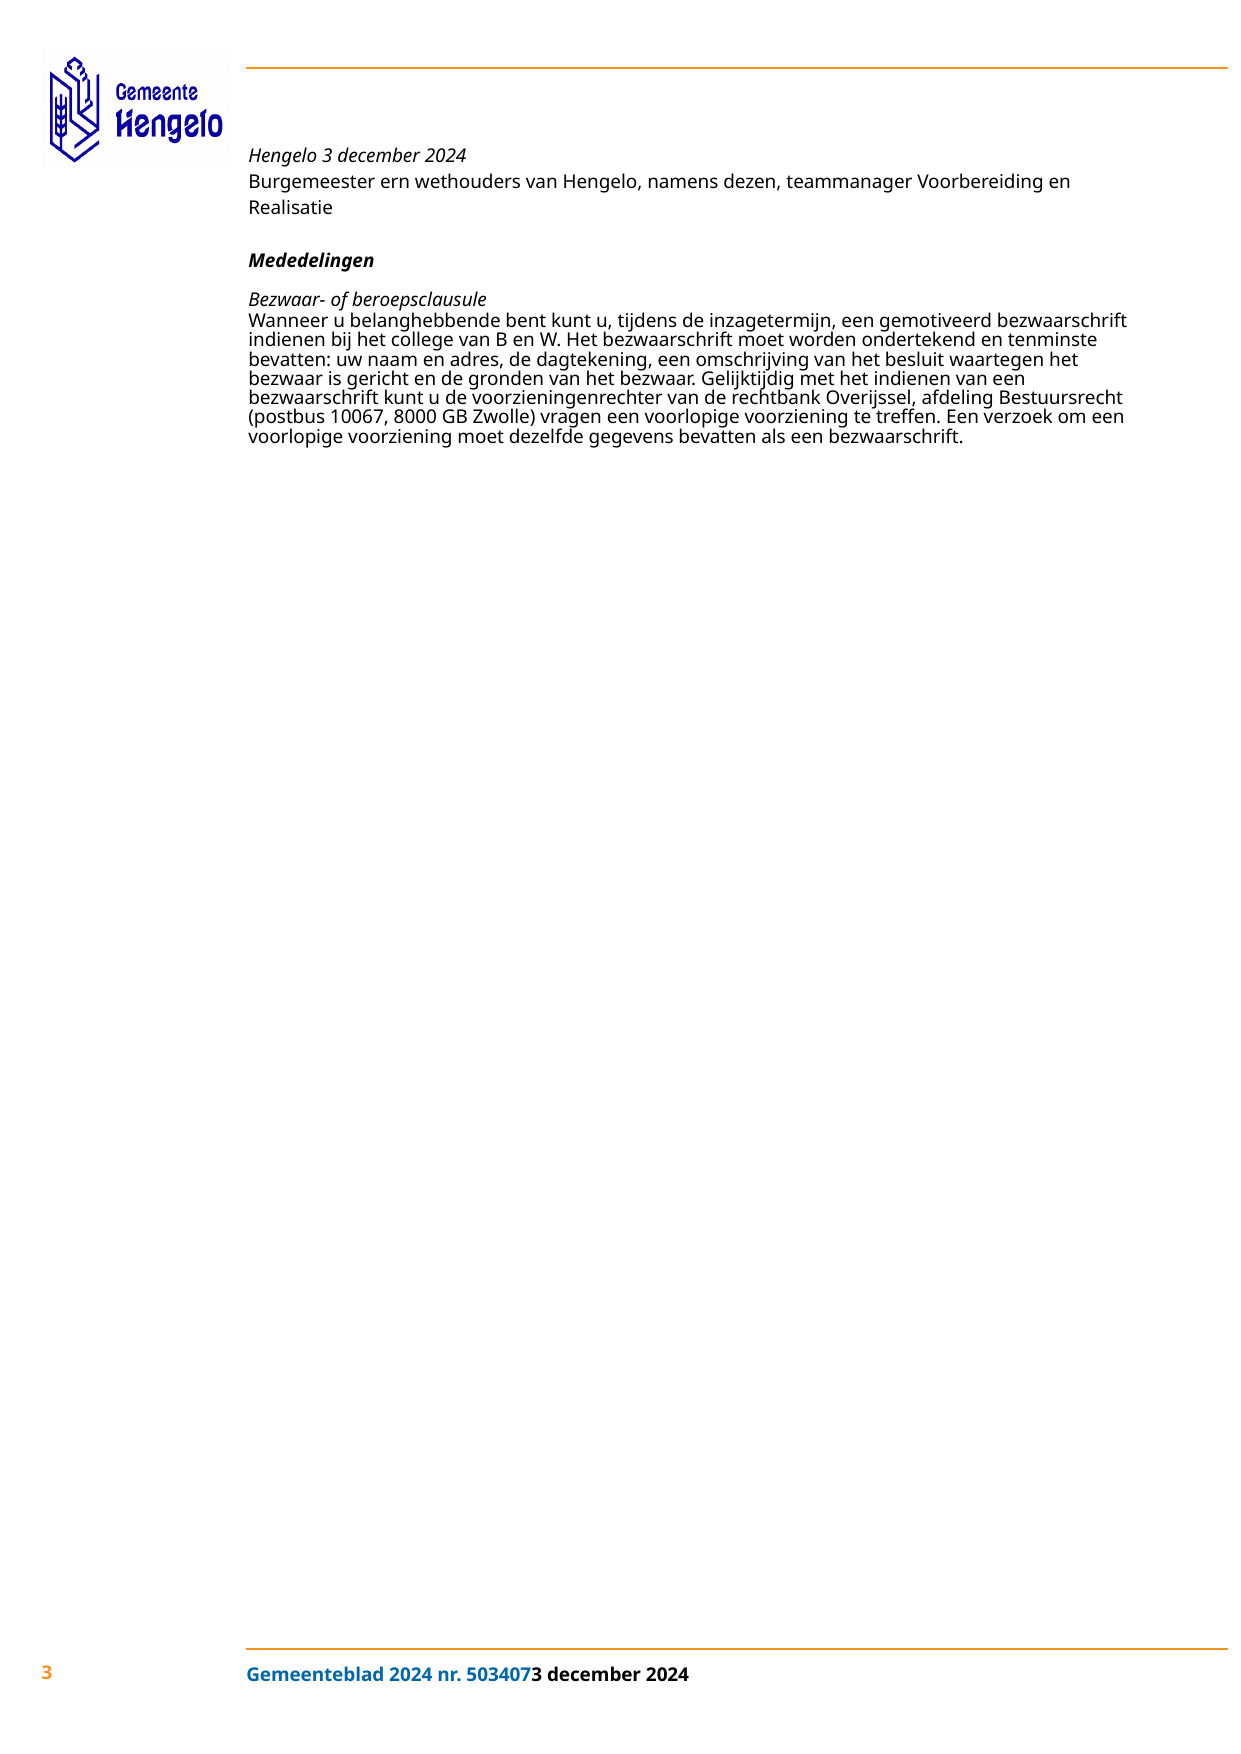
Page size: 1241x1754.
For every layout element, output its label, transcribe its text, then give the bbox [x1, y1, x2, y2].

picture [41, 47, 231, 172]
text Hengelo 3 december 2024 [248, 143, 1152, 168]
text Wanneer u belanghebbende bent kunt u, tijdens de inzagetermijn, een gemotiveerd bezwaarschrift indienen bij het college van B en W. Het bezwaarschrift moet worden ondertekend en tenminste bevatten: uw naam en adres, de dagtekening, een omschrijving van het besluit waartegen het bezwaar is gericht en de gronden van het bezwaar. Gelijktijdig met het indienen van een bezwaarschrift kunt u de voorzieningenrechter van de rechtbank Overijssel, afdeling Bestuursrecht (postbus 10067, 8000 GB Zwolle) vragen een voorlopige voorziening te treffen. Een verzoek om een voorlopige voorziening moet dezelfde gegevens bevatten als een bezwaarschrift. [248, 312, 1152, 447]
text Burgemeester ern wethouders van Hengelo, namens dezen, teammanager Voorbereiding en Realisatie [248, 168, 1152, 220]
text Bezwaar- of beroepsclausule [248, 286, 1152, 312]
text Mededelingen [248, 247, 1152, 273]
